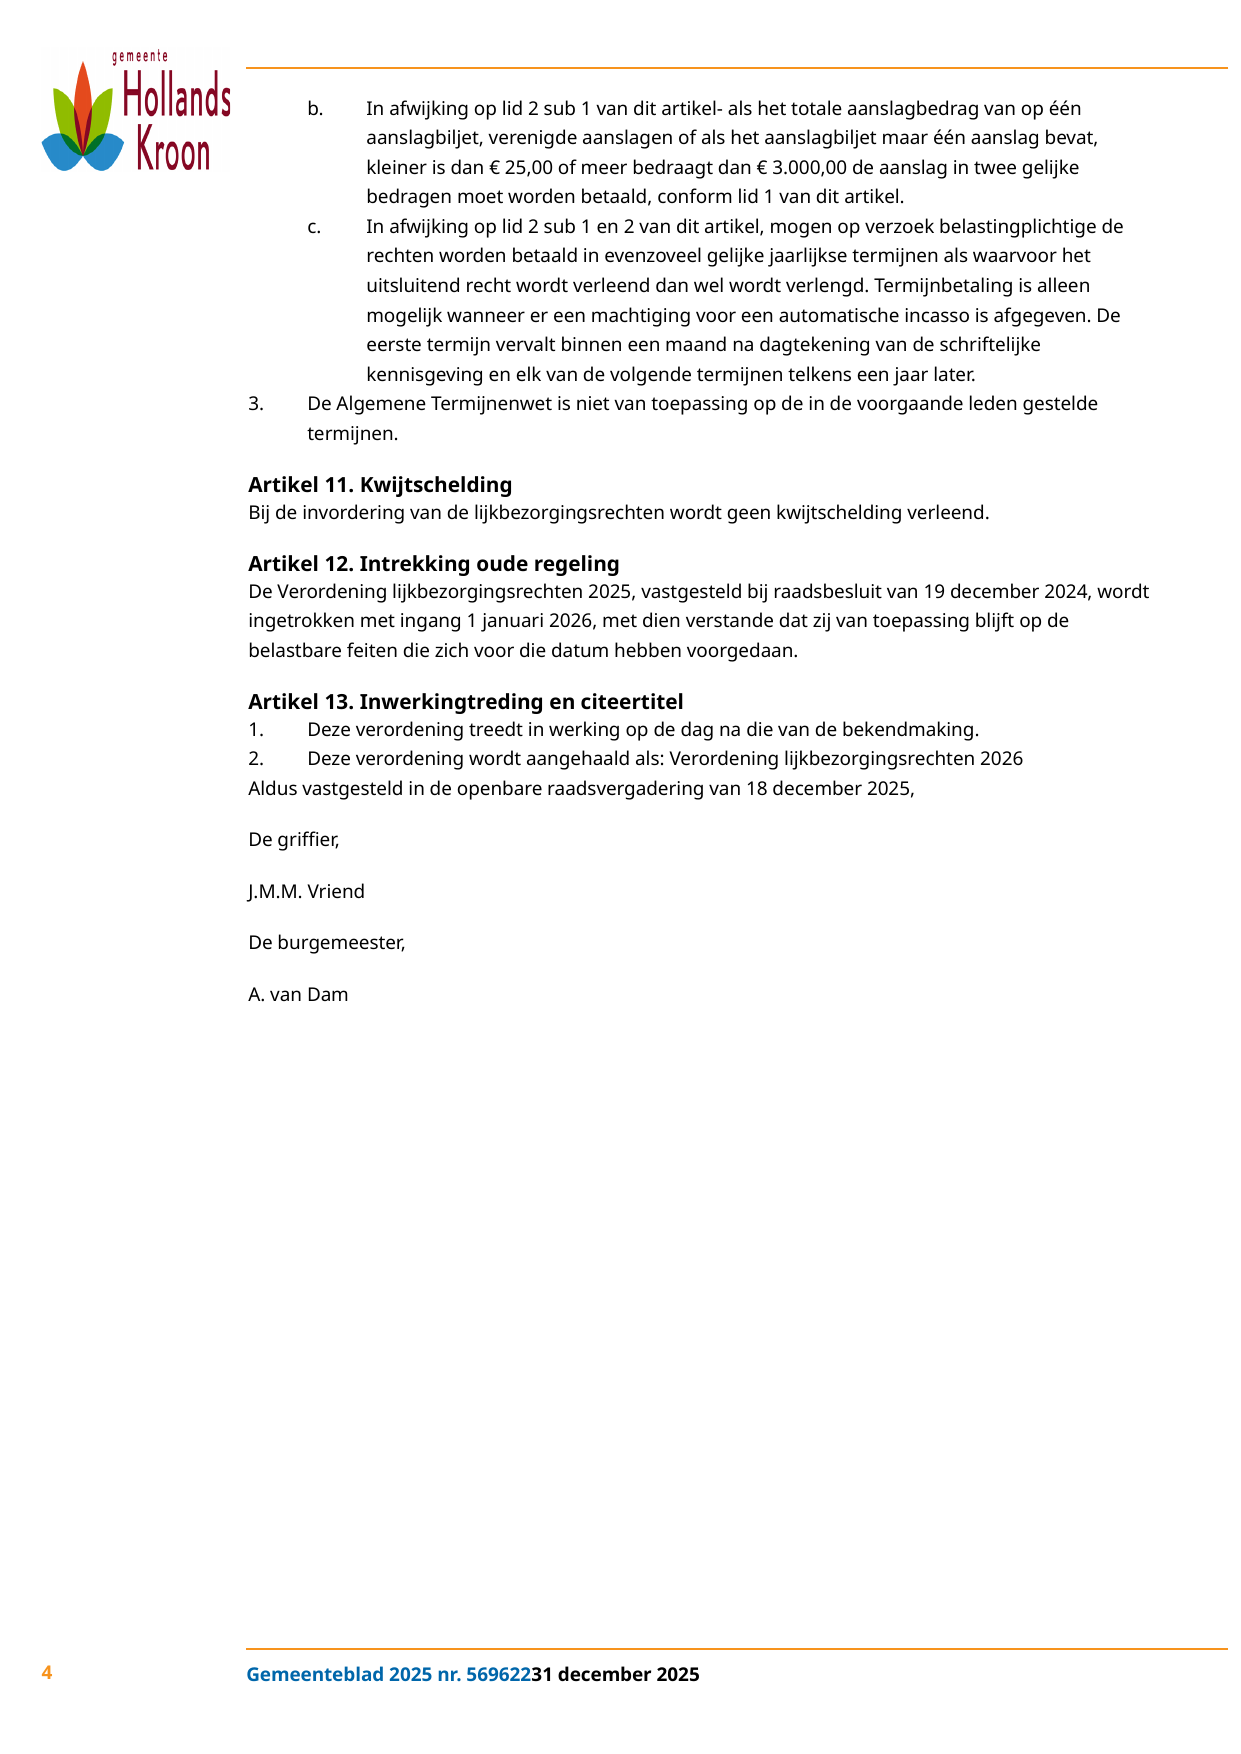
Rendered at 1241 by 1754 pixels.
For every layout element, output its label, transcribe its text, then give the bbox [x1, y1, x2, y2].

text Artikel 11. Kwijtschelding [248, 471, 1152, 499]
list De Algemene Termijnenwet is niet van toepassing op de in de voorgaande leden gestelde termijnen. [248, 391, 1152, 446]
text De Verordening lijkbezorgingsrechten 2025, vastgesteld bij raadsbesluit van 19 december 2024, wordt ingetrokken met ingang 1 januari 2026, met dien verstande dat zij van toepassing blijft op de belastbare feiten die zich voor die datum hebben voorgedaan. [248, 578, 1152, 663]
text A. van Dam [248, 981, 1152, 1007]
list In afwijking op lid 2 sub 1 en 2 van dit artikel, mogen op verzoek belastingplichtige de rechten worden betaald in evenzoveel gelijke jaarlijkse termijnen als waarvoor het uitsluitend recht wordt verleend dan wel wordt verlengd. Termijnbetaling is alleen mogelijk wanneer er een machtiging voor een automatische incasso is afgegeven. De eerste termijn vervalt binnen een maand na dagtekening van de schriftelijke kennisgeving en elk van de volgende termijnen telkens een jaar later. [307, 213, 1152, 387]
list In afwijking op lid 2 sub 1 van dit artikel- als het totale aanslagbedrag van op één aanslagbiljet, verenigde aanslagen of als het aanslagbiljet maar één aanslag bevat, kleiner is dan € 25,00 of meer bedraagt dan € 3.000,00 de aanslag in twee gelijke bedragen moet worden betaald, conform lid 1 van dit artikel. [307, 95, 1152, 209]
text De burgemeester, [248, 929, 1152, 955]
text J.M.M. Vriend [248, 878, 1152, 904]
text Artikel 12. Intrekking oude regeling [248, 549, 1152, 578]
list Deze verordening wordt aangehaald als: Verordening lijkbezorgingsrechten 2026 [248, 746, 1152, 771]
text Bij de invordering van de lijkbezorgingsrechten wordt geen kwijtschelding verleend. [248, 499, 1152, 525]
text Artikel 13. Inwerkingtreding en citeertitel [248, 687, 1152, 716]
picture [41, 47, 231, 172]
text De griffier, [248, 827, 1152, 852]
list Deze verordening treedt in werking op de dag na die van de bekendmaking. [248, 716, 1152, 742]
text Aldus vastgesteld in de openbare raadsvergadering van 18 december 2025, [248, 775, 1152, 801]
